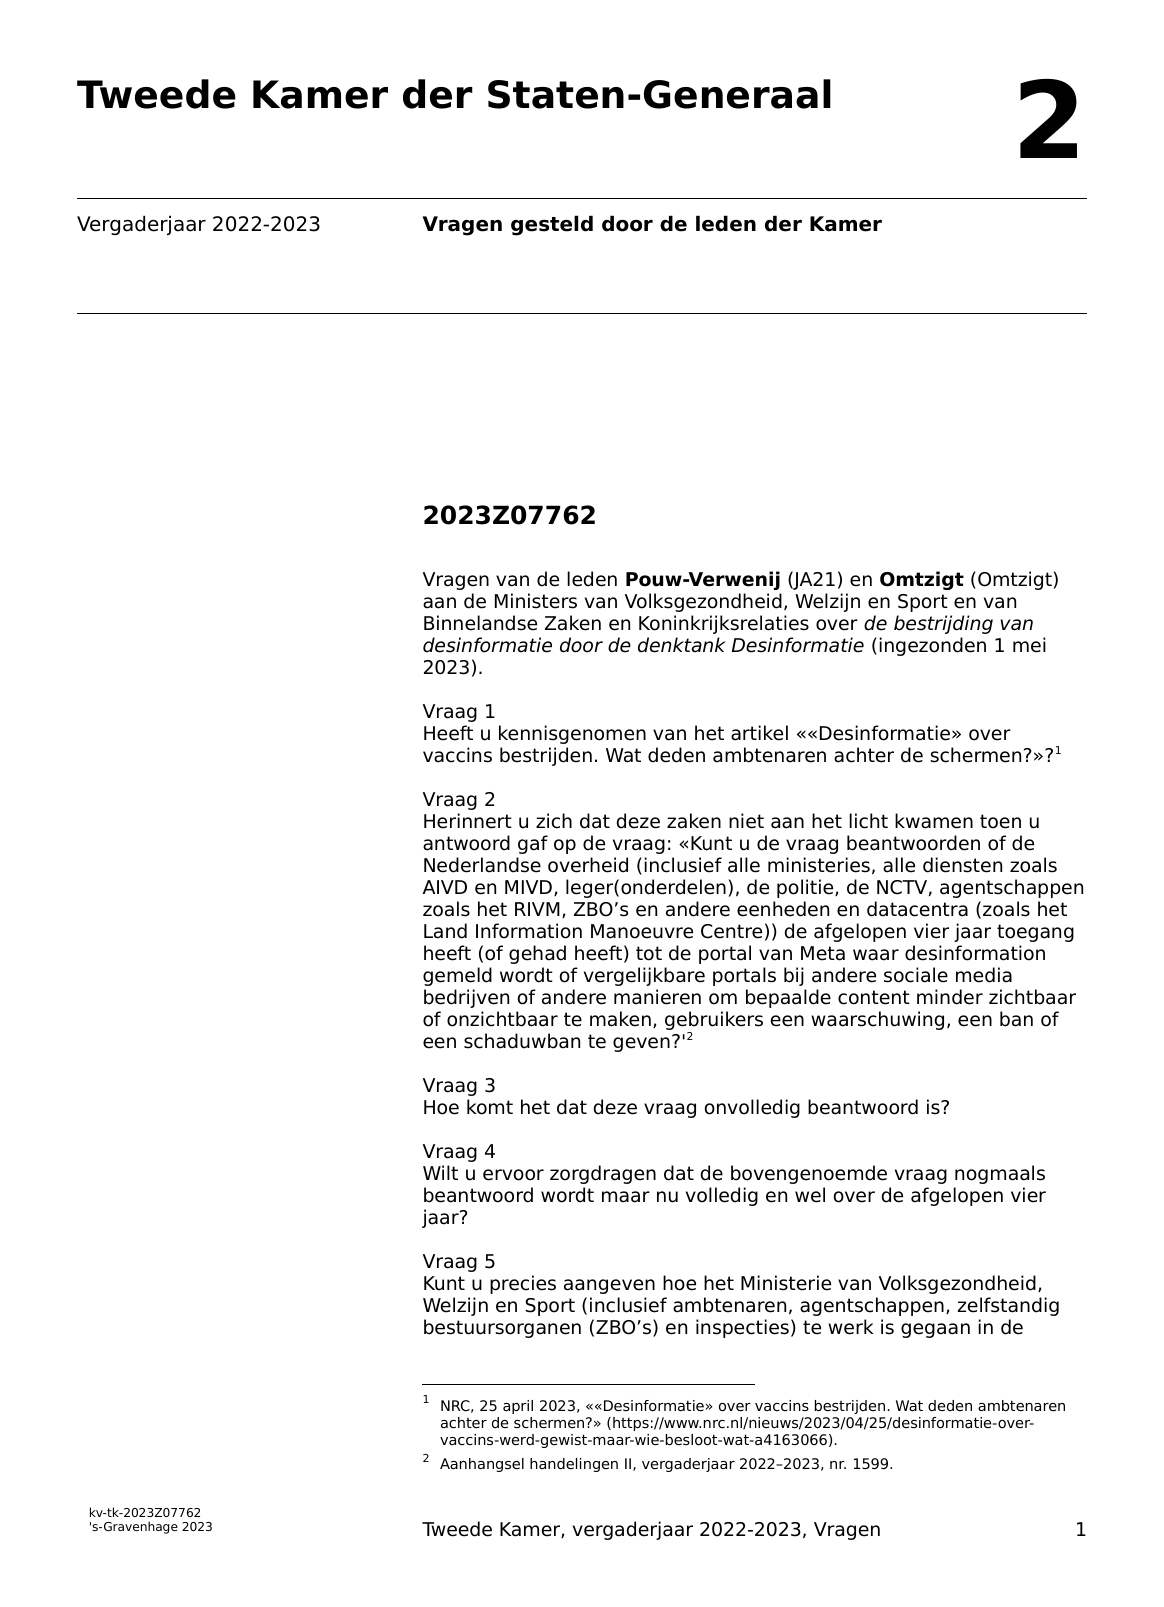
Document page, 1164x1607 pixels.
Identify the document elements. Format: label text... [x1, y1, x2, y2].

text Vraag 2 [422, 789, 1087, 811]
table_header 2 [886, 59, 1087, 198]
text Aanhangsel handelingen II, vergaderjaar 2022–2023, nr. 1599. [422, 1452, 1087, 1474]
text Vraag 1 [422, 701, 1087, 723]
table_header Tweede Kamer der Staten-Generaal [77, 59, 886, 198]
text Vraag 4 [422, 1141, 1087, 1163]
text 's-Gravenhage 2023 [88, 1520, 323, 1534]
text Vraag 5 [422, 1251, 1087, 1273]
text Herinnert u zich dat deze zaken niet aan het licht kwamen toen u antwoord gaf op de vraag: «Kunt u de vraag beantwoorden of de Nederlandse overheid (inclusief alle ministeries, alle diensten zoals AIVD en MIVD, leger(onderdelen), de politie, de NCTV, agentschappen zoals het RIVM, ZBO’s en andere eenheden en datacentra (zoals het Land Information Manoeuvre Centre)) de afgelopen vier jaar toegang heeft (of gehad heeft) tot de portal van Meta waar desinformation gemeld wordt of vergelijkbare portals bij andere sociale media bedrijven of andere manieren om bepaalde content minder zichtbaar of onzichtbaar te maken, gebruikers een waarschuwing, een ban of een schaduwban te geven?' [422, 811, 1087, 1053]
text NRC, 25 april 2023, ««Desinformatie» over vaccins bestrijden. Wat deden ambtenaren achter de schermen?» (https://www.nrc.nl/nieuws/2023/04/25/desinformatie-over-vaccins-werd-gewist-maar-wie-besloot-wat-a4163066). [422, 1393, 1087, 1449]
text Hoe komt het dat deze vraag onvolledig beantwoord is? [422, 1097, 1087, 1119]
text kv-tk-2023Z07762 [88, 1506, 323, 1520]
text Heeft u kennisgenomen van het artikel ««Desinformatie» over vaccins bestrijden. Wat deden ambtenaren achter de schermen?»? [422, 723, 1087, 767]
text Kunt u precies aangeven hoe het Ministerie van Volksgezondheid, Welzijn en Sport (inclusief ambtenaren, agentschappen, zelfstandig bestuursorganen (ZBO’s) en inspecties) te werk is gegaan in de [422, 1273, 1087, 1339]
table_cell Vragen gesteld door de leden der Kamer [422, 199, 1087, 313]
table_cell Vergaderjaar 2022-2023 [77, 199, 422, 313]
text 2023Z07762 [422, 501, 1087, 531]
text Wilt u ervoor zorgdragen dat de bovengenoemde vraag nogmaals beantwoord wordt maar nu volledig en wel over de afgelopen vier jaar? [422, 1163, 1087, 1229]
text Vragen van de leden Pouw-Verwenij (JA21) en Omtzigt (Omtzigt) aan de Ministers van Volksgezondheid, Welzijn en Sport en van Binnelandse Zaken en Koninkrijksrelaties over de bestrijding van desinformatie door de denktank Desinformatie (ingezonden 1 mei 2023). [422, 569, 1087, 679]
text Vraag 3 [422, 1075, 1087, 1097]
